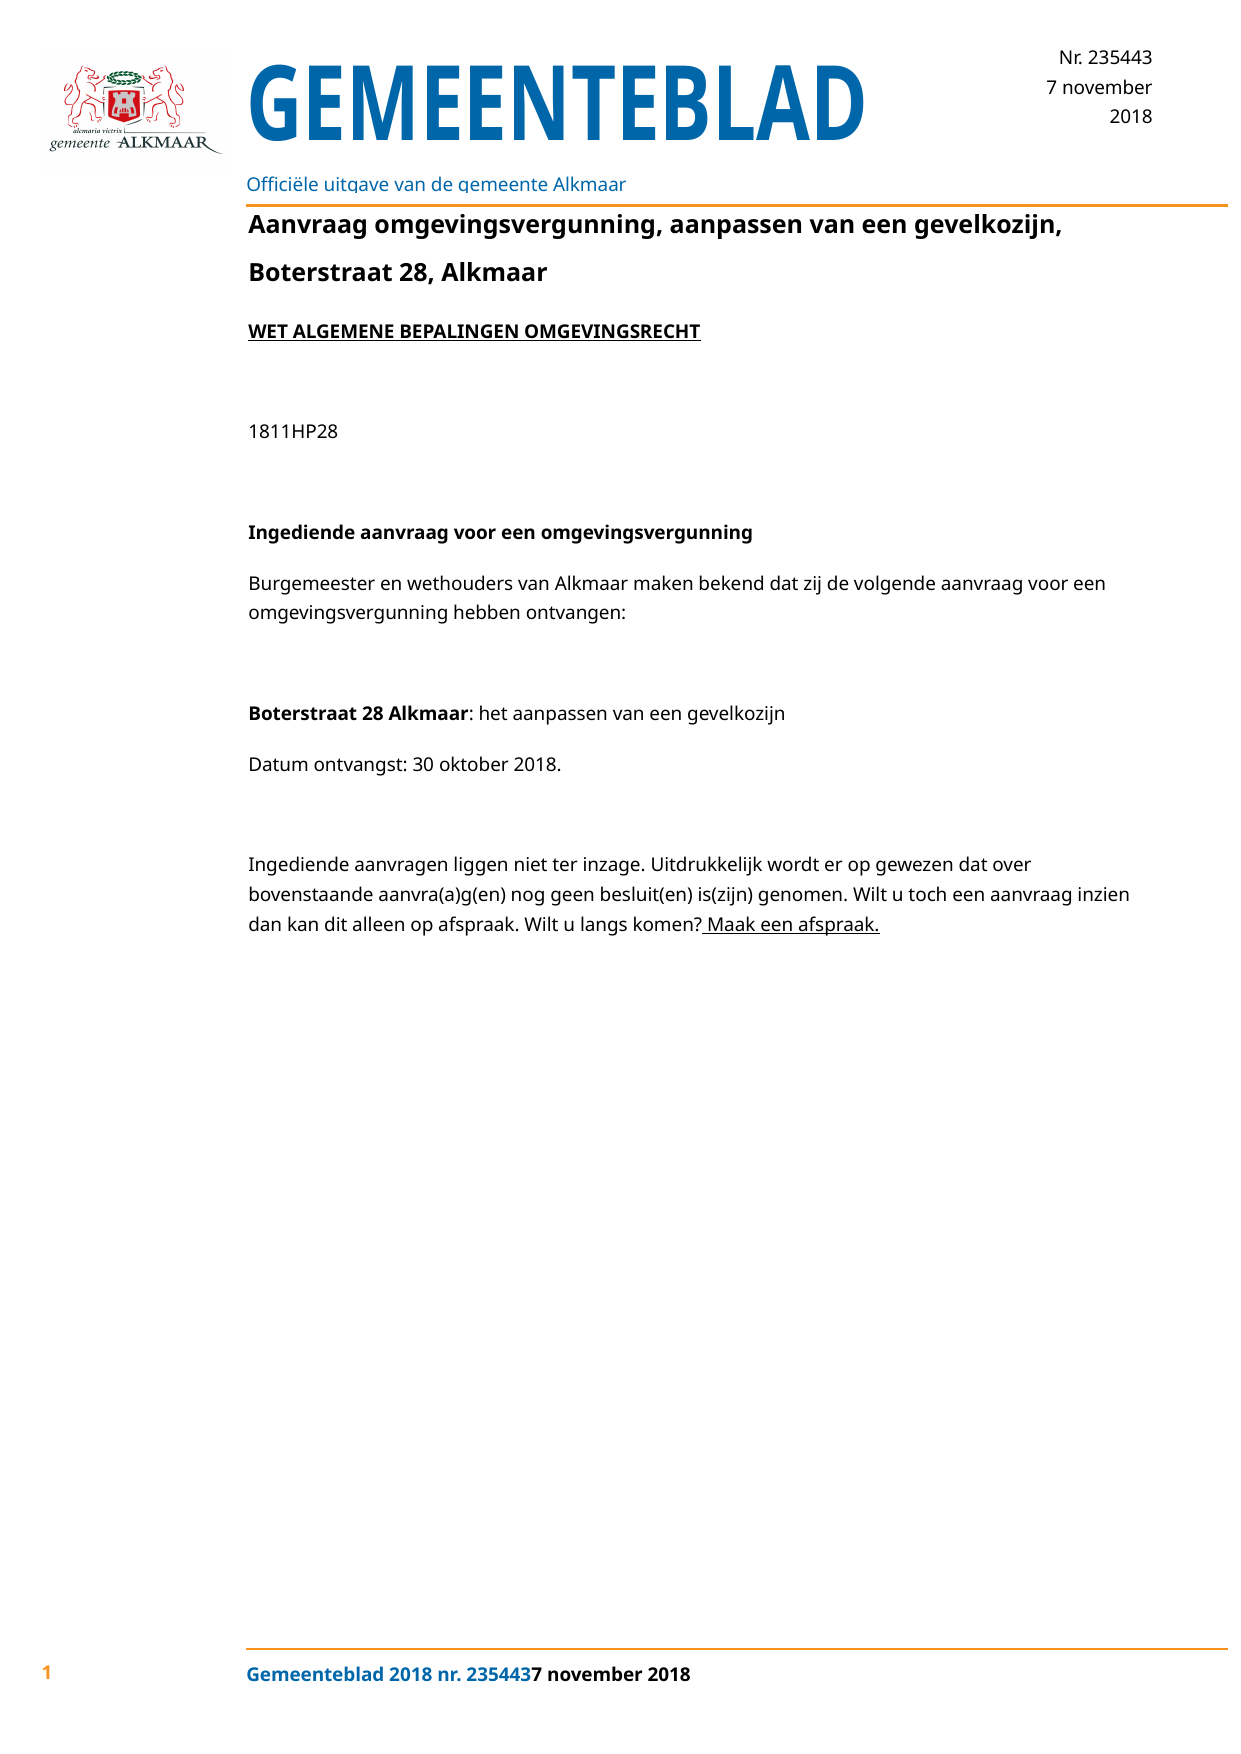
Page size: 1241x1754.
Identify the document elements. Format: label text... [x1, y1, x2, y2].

picture [41, 47, 231, 172]
text Datum ontvangst: 30 oktober 2018. [248, 751, 1152, 777]
text Aanvraag omgevingsvergunning, aanpassen van een gevelkozijn, Boterstraat 28, Alkmaar [248, 207, 1152, 288]
text Boterstraat 28 Alkmaar: het aanpassen van een gevelkozijn [248, 700, 1152, 726]
text 1811HP28 [248, 419, 1152, 444]
text Ingediende aanvragen liggen niet ter inzage. Uitdrukkelijk wordt er op gewezen dat over bovenstaande aanvra(a)g(en) nog geen besluit(en) is(zijn) genomen. Wilt u toch een aanvraag inzien dan kan dit alleen op afspraak. Wilt u langs komen? Maak een afspraak. [248, 852, 1152, 937]
text WET ALGEMENE BEPALINGEN OMGEVINGSRECHT [248, 318, 1152, 344]
text Ingediende aanvraag voor een omgevingsvergunning [248, 519, 1152, 545]
text Burgemeester en wethouders van Alkmaar maken bekend dat zij de volgende aanvraag voor een omgevingsvergunning hebben ontvangen: [248, 570, 1152, 625]
